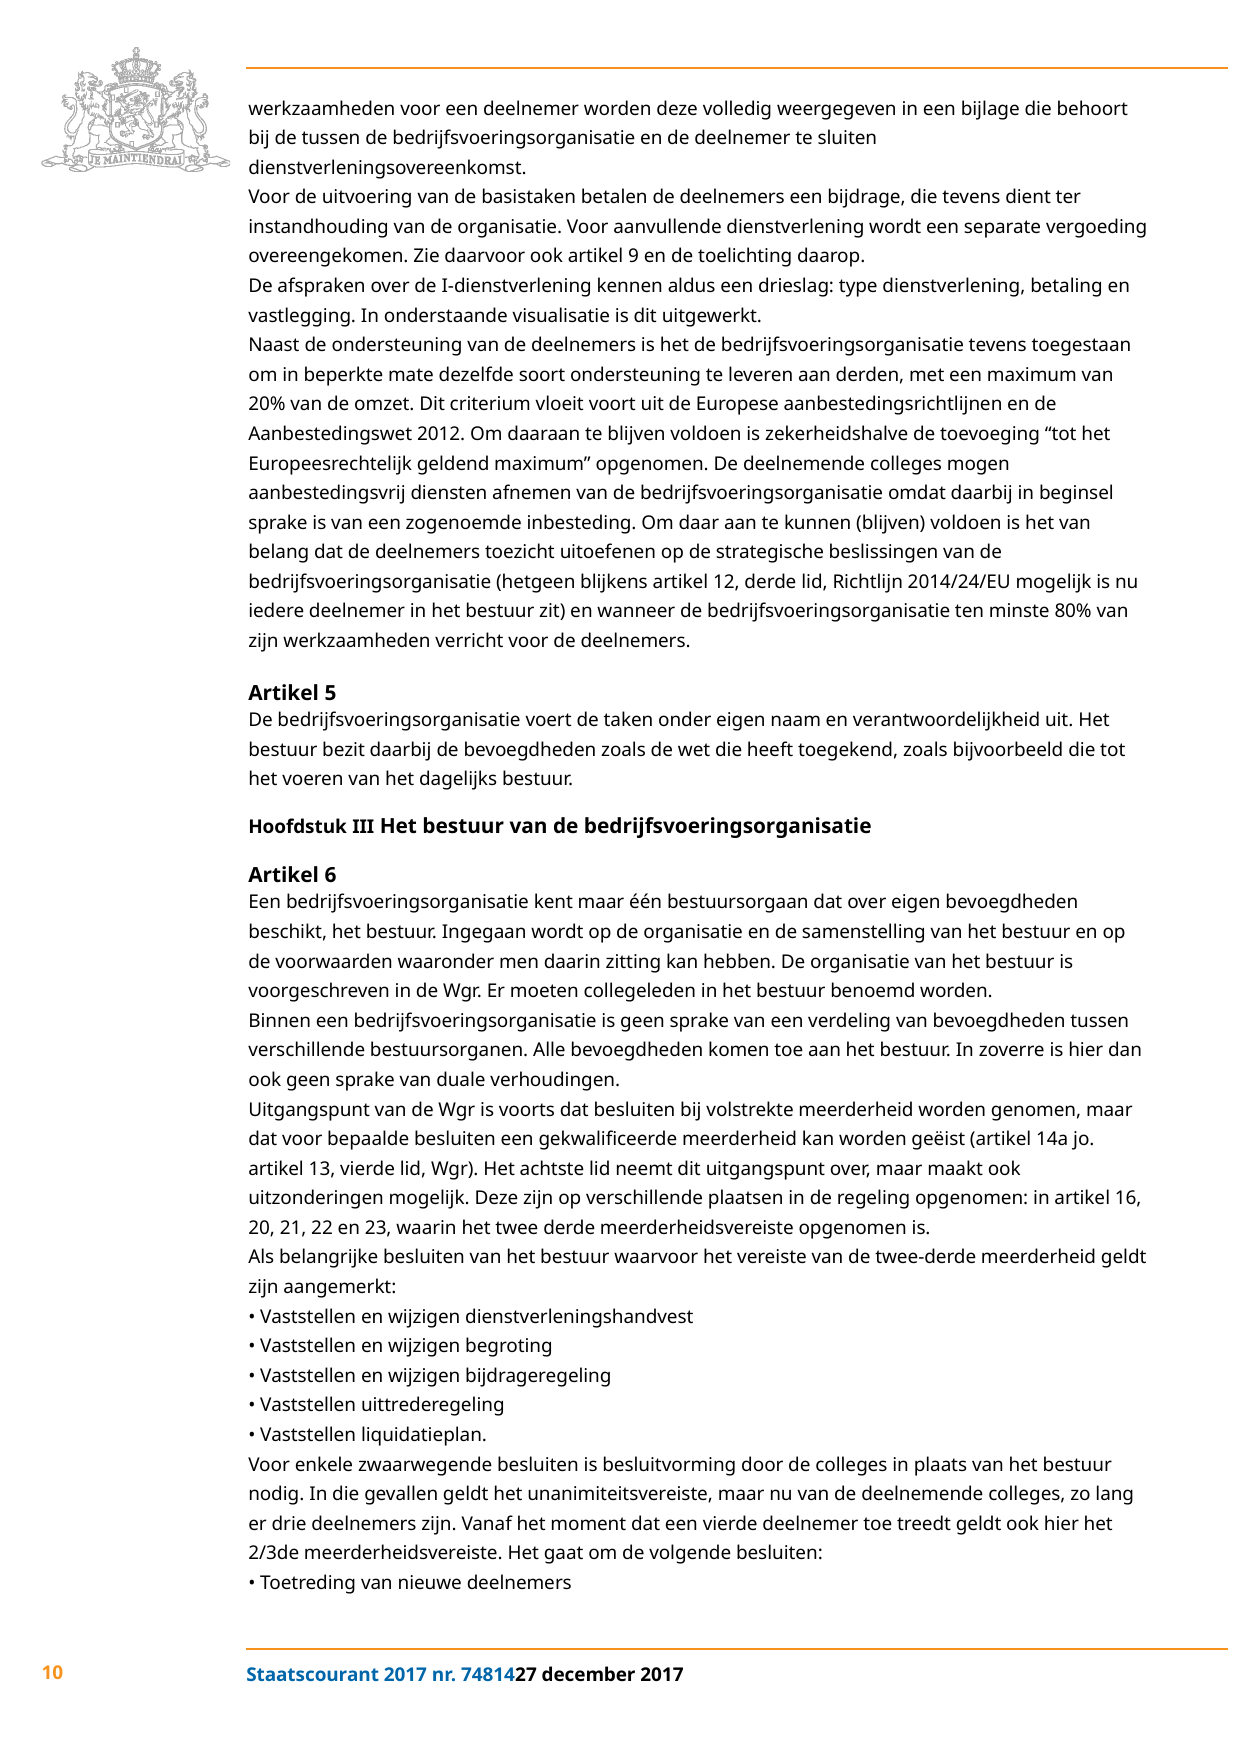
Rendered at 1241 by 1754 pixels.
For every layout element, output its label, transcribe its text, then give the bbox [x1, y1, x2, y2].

text Voor de uitvoering van de basistaken betalen de deelnemers een bijdrage, die tevens dient ter instandhouding van de organisatie. Voor aanvullende dienstverlening wordt een separate vergoeding overeengekomen. Zie daarvoor ook artikel 9 en de toelichting daarop. [248, 183, 1152, 268]
picture [41, 47, 231, 172]
text Als belangrijke besluiten van het bestuur waarvoor het vereiste van de twee-derde meerderheid geldt zijn aangemerkt: [248, 1244, 1152, 1299]
text • Vaststellen liquidatieplan. [248, 1421, 1152, 1447]
text Artikel 5 [248, 678, 1152, 706]
text De afspraken over de I-dienstverlening kennen aldus een drieslag: type dienstverlening, betaling en vastlegging. In onderstaande visualisatie is dit uitgewerkt. [248, 272, 1152, 328]
text Naast de ondersteuning van de deelnemers is het de bedrijfsvoeringsorganisatie tevens toegestaan om in beperkte mate dezelfde soort ondersteuning te leveren aan derden, met een maximum van 20% van de omzet. Dit criterium vloeit voort uit de Europese aanbestedingsrichtlijnen en de Aanbestedingswet 2012. Om daaraan te blijven voldoen is zekerheidshalve de toevoeging “tot het Europeesrechtelijk geldend maximum” opgenomen. De deelnemende colleges mogen aanbestedingsvrij diensten afnemen van de bedrijfsvoeringsorganisatie omdat daarbij in beginsel sprake is van een zogenoemde inbesteding. Om daar aan te kunnen (blijven) voldoen is het van belang dat de deelnemers toezicht uitoefenen op de strategische beslissingen van de bedrijfsvoeringsorganisatie (hetgeen blijkens artikel 12, derde lid, Richtlijn 2014/24/EU mogelijk is nu iedere deelnemer in het bestuur zit) en wanneer de bedrijfsvoeringsorganisatie ten minste 80% van zijn werkzaamheden verricht voor de deelnemers. [248, 331, 1152, 653]
text Binnen een bedrijfsvoeringsorganisatie is geen sprake van een verdeling van bevoegdheden tussen verschillende bestuursorganen. Alle bevoegdheden komen toe aan het bestuur. In zoverre is hier dan ook geen sprake van duale verhoudingen. [248, 1007, 1152, 1092]
text Voor enkele zwaarwegende besluiten is besluitvorming door de colleges in plaats van het bestuur nodig. In die gevallen geldt het unanimiteitsvereiste, maar nu van de deelnemende colleges, zo lang er drie deelnemers zijn. Vanaf het moment dat een vierde deelnemer toe treedt geldt ook hier het 2/3de meerderheidsvereiste. Het gaat om de volgende besluiten: [248, 1451, 1152, 1565]
text De bedrijfsvoeringsorganisatie voert de taken onder eigen naam en verantwoordelijkheid uit. Het bestuur bezit daarbij de bevoegdheden zoals de wet die heeft toegekend, zoals bijvoorbeeld die tot het voeren van het dagelijks bestuur. [248, 706, 1152, 791]
text Artikel 6 [248, 860, 1152, 889]
text Een bedrijfsvoeringsorganisatie kent maar één bestuursorgaan dat over eigen bevoegdheden beschikt, het bestuur. Ingegaan wordt op de organisatie en de samenstelling van het bestuur en op de voorwaarden waaronder men daarin zitting kan hebben. De organisatie van het bestuur is voorgeschreven in de Wgr. Er moeten collegeleden in het bestuur benoemd worden. [248, 889, 1152, 1003]
text • Vaststellen en wijzigen bijdrageregeling [248, 1362, 1152, 1388]
text Hoofdstuk III Het bestuur van de bedrijfsvoeringsorganisatie [248, 811, 1152, 839]
text • Vaststellen en wijzigen dienstverleningshandvest [248, 1303, 1152, 1328]
text werkzaamheden voor een deelnemer worden deze volledig weergegeven in een bijlage die behoort bij de tussen de bedrijfsvoeringsorganisatie en de deelnemer te sluiten dienstverleningsovereenkomst. [248, 95, 1152, 180]
text • Toetreding van nieuwe deelnemers [248, 1569, 1152, 1595]
text Uitgangspunt van de Wgr is voorts dat besluiten bij volstrekte meerderheid worden genomen, maar dat voor bepaalde besluiten een gekwalificeerde meerderheid kan worden geëist (artikel 14a jo. artikel 13, vierde lid, Wgr). Het achtste lid neemt dit uitgangspunt over, maar maakt ook uitzonderingen mogelijk. Deze zijn op verschillende plaatsen in de regeling opgenomen: in artikel 16, 20, 21, 22 en 23, waarin het twee derde meerderheidsvereiste opgenomen is. [248, 1096, 1152, 1240]
text • Vaststellen uittrederegeling [248, 1392, 1152, 1417]
text • Vaststellen en wijzigen begroting [248, 1332, 1152, 1358]
